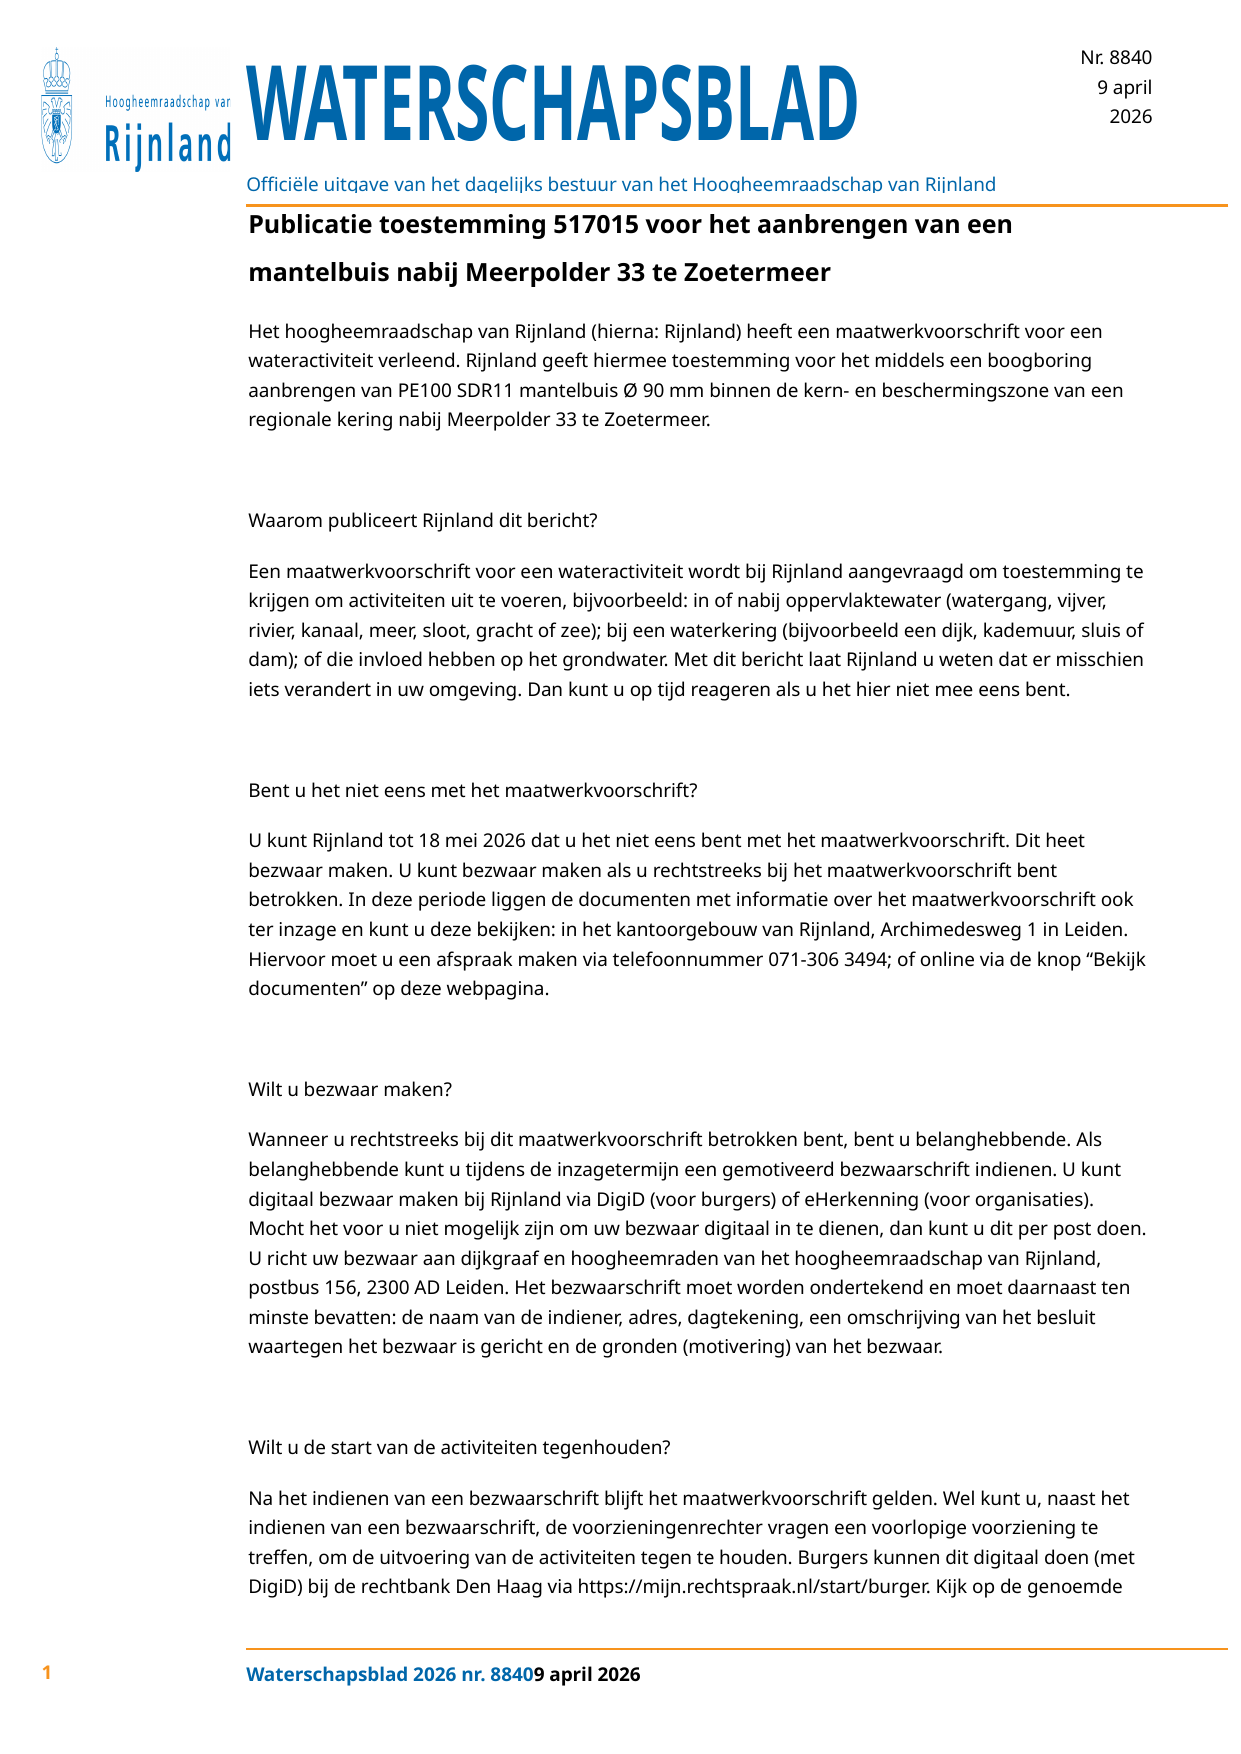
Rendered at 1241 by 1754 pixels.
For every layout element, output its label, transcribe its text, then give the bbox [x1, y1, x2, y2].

text Na het indienen van een bezwaarschrift blijft het maatwerkvoorschrift gelden. Wel kunt u, naast het indienen van een bezwaarschrift, de voorzieningenrechter vragen een voorlopige voorziening te treffen, om de uitvoering van de activiteiten tegen te houden. Burgers kunnen dit digitaal doen (met DigiD) bij de rechtbank Den Haag via https://mijn.rechtspraak.nl/start/burger. Kijk op de genoemde [248, 1485, 1152, 1599]
text Bent u het niet eens met het maatwerkvoorschrift? [248, 777, 1152, 803]
text Wanneer u rechtstreeks bij dit maatwerkvoorschrift betrokken bent, bent u belanghebbende. Als belanghebbende kunt u tijdens de inzagetermijn een gemotiveerd bezwaarschrift indienen. U kunt digitaal bezwaar maken bij Rijnland via DigiD (voor burgers) of eHerkenning (voor organisaties). Mocht het voor u niet mogelijk zijn om uw bezwaar digitaal in te dienen, dan kunt u dit per post doen. U richt uw bezwaar aan dijkgraaf en hoogheemraden van het hoogheemraadschap van Rijnland, postbus 156, 2300 AD Leiden. Het bezwaarschrift moet worden ondertekend en moet daarnaast ten minste bevatten: de naam van de indiener, adres, dagtekening, een omschrijving van het besluit waartegen het bezwaar is gericht en de gronden (motivering) van het bezwaar. [248, 1127, 1152, 1359]
text Wilt u bezwaar maken? [248, 1076, 1152, 1102]
text Een maatwerkvoorschrift voor een wateractiviteit wordt bij Rijnland aangevraagd om toestemming te krijgen om activiteiten uit te voeren, bijvoorbeeld: in of nabij oppervlaktewater (watergang, vijver, rivier, kanaal, meer, sloot, gracht of zee); bij een waterkering (bijvoorbeeld een dijk, kademuur, sluis of dam); of die invloed hebben op het grondwater. Met dit bericht laat Rijnland u weten dat er misschien iets verandert in uw omgeving. Dan kunt u op tijd reageren als u het hier niet mee eens bent. [248, 558, 1152, 702]
text Waarom publiceert Rijnland dit bericht? [248, 507, 1152, 533]
text U kunt Rijnland tot 18 mei 2026 dat u het niet eens bent met het maatwerkvoorschrift. Dit heet bezwaar maken. U kunt bezwaar maken als u rechtstreeks bij het maatwerkvoorschrift bent betrokken. In deze periode liggen de documenten met informatie over het maatwerkvoorschrift ook ter inzage en kunt u deze bekijken: in het kantoorgebouw van Rijnland, Archimedesweg 1 in Leiden. Hiervoor moet u een afspraak maken via telefoonnummer 071-306 3494; of online via de knop “Bekijk documenten” op deze webpagina. [248, 827, 1152, 1001]
text Wilt u de start van de activiteiten tegenhouden? [248, 1434, 1152, 1460]
text Het hoogheemraadschap van Rijnland (hierna: Rijnland) heeft een maatwerkvoorschrift voor een wateractiviteit verleend. Rijnland geeft hiermee toestemming voor het middels een boogboring aanbrengen van PE100 SDR11 mantelbuis Ø 90 mm binnen de kern- en beschermingszone van een regionale kering nabij Meerpolder 33 te Zoetermeer. [248, 318, 1152, 432]
picture [41, 47, 231, 172]
text Publicatie toestemming 517015 voor het aanbrengen van een mantelbuis nabij Meerpolder 33 te Zoetermeer [248, 207, 1152, 288]
